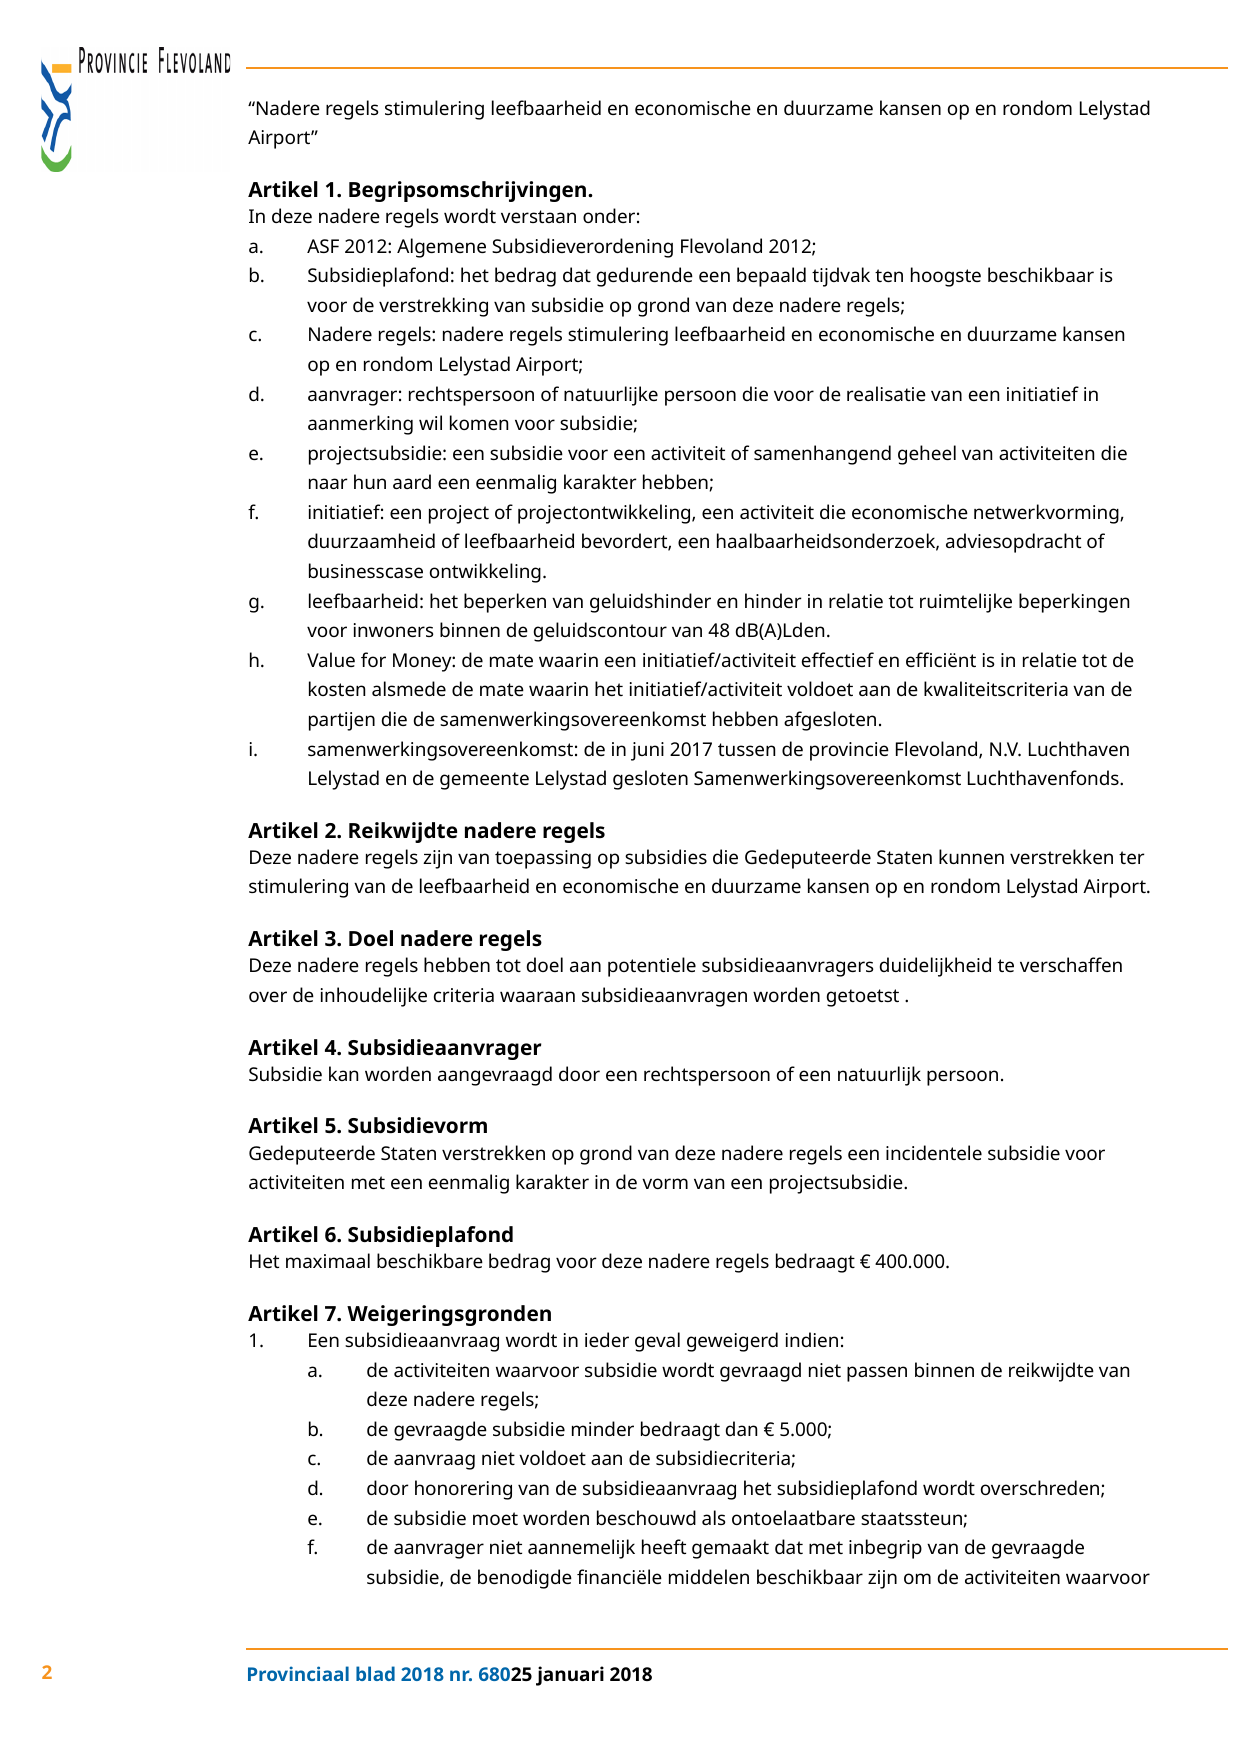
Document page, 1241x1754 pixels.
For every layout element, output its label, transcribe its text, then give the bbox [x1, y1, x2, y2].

list door honorering van de subsidieaanvraag het subsidieplafond wordt overschreden; [307, 1475, 1152, 1501]
list initiatief: een project of projectontwikkeling, een activiteit die economische netwerkvorming, duurzaamheid of leefbaarheid bevordert, een haalbaarheidsonderzoek, adviesopdracht of businesscase ontwikkeling. [248, 499, 1152, 584]
list leefbaarheid: het beperken van geluidshinder en hinder in relatie tot ruimtelijke beperkingen voor inwoners binnen de geluidscontour van 48 dB(A)Lden. [248, 588, 1152, 643]
list Subsidieplafond: het bedrag dat gedurende een bepaald tijdvak ten hoogste beschikbaar is voor de verstrekking van subsidie op grond van deze nadere regels; [248, 262, 1152, 318]
text Subsidie kan worden aangevraagd door een rechtspersoon of een natuurlijk persoon. [248, 1061, 1152, 1087]
text Artikel 2. Reikwijdte nadere regels [248, 816, 1152, 844]
text “Nadere regels stimulering leefbaarheid en economische en duurzame kansen op en rondom Lelystad Airport” [248, 95, 1152, 150]
list Een subsidieaanvraag wordt in ieder geval geweigerd indien: [248, 1327, 1152, 1353]
list de activiteiten waarvoor subsidie wordt gevraagd niet passen binnen de reikwijdte van deze nadere regels; [307, 1357, 1152, 1412]
list ASF 2012: Algemene Subsidieverordening Flevoland 2012; [248, 233, 1152, 258]
text Artikel 7. Weigeringsgronden [248, 1299, 1152, 1327]
picture [41, 47, 231, 172]
text In deze nadere regels wordt verstaan onder: [248, 203, 1152, 229]
list de subsidie moet worden beschouwd als ontoelaatbare staatssteun; [307, 1505, 1152, 1530]
list aanvrager: rechtspersoon of natuurlijke persoon die voor de realisatie van een initiatief in aanmerking wil komen voor subsidie; [248, 381, 1152, 436]
text Artikel 3. Doel nadere regels [248, 924, 1152, 953]
list de gevraagde subsidie minder bedraagt dan € 5.000; [307, 1416, 1152, 1442]
text Artikel 4. Subsidieaanvrager [248, 1033, 1152, 1061]
text Deze nadere regels hebben tot doel aan potentiele subsidieaanvragers duidelijkheid te verschaffen over de inhoudelijke criteria waaraan subsidieaanvragen worden getoetst . [248, 953, 1152, 1008]
list Nadere regels: nadere regels stimulering leefbaarheid en economische en duurzame kansen op en rondom Lelystad Airport; [248, 322, 1152, 377]
list de aanvraag niet voldoet aan de subsidiecriteria; [307, 1446, 1152, 1471]
text Artikel 6. Subsidieplafond [248, 1220, 1152, 1248]
list samenwerkingsovereenkomst: de in juni 2017 tussen de provincie Flevoland, N.V. Luchthaven Lelystad en de gemeente Lelystad gesloten Samenwerkingsovereenkomst Luchthavenfonds. [248, 736, 1152, 791]
text Het maximaal beschikbare bedrag voor deze nadere regels bedraagt € 400.000. [248, 1248, 1152, 1274]
text Artikel 1. Begripsomschrijvingen. [248, 175, 1152, 203]
text Deze nadere regels zijn van toepassing op subsidies die Gedeputeerde Staten kunnen verstrekken ter stimulering van de leefbaarheid en economische en duurzame kansen op en rondom Lelystad Airport. [248, 844, 1152, 899]
list de aanvrager niet aannemelijk heeft gemaakt dat met inbegrip van de gevraagde subsidie, de benodigde financiële middelen beschikbaar zijn om de activiteiten waarvoor [307, 1534, 1152, 1589]
list Value for Money: de mate waarin een initiatief/activiteit effectief en efficiënt is in relatie tot de kosten alsmede de mate waarin het initiatief/activiteit voldoet aan de kwaliteitscriteria van de partijen die de samenwerkingsovereenkomst hebben afgesloten. [248, 647, 1152, 732]
list projectsubsidie: een subsidie voor een activiteit of samenhangend geheel van activiteiten die naar hun aard een eenmalig karakter hebben; [248, 440, 1152, 495]
text Artikel 5. Subsidievorm [248, 1111, 1152, 1140]
text Gedeputeerde Staten verstrekken op grond van deze nadere regels een incidentele subsidie voor activiteiten met een eenmalig karakter in de vorm van een projectsubsidie. [248, 1140, 1152, 1195]
